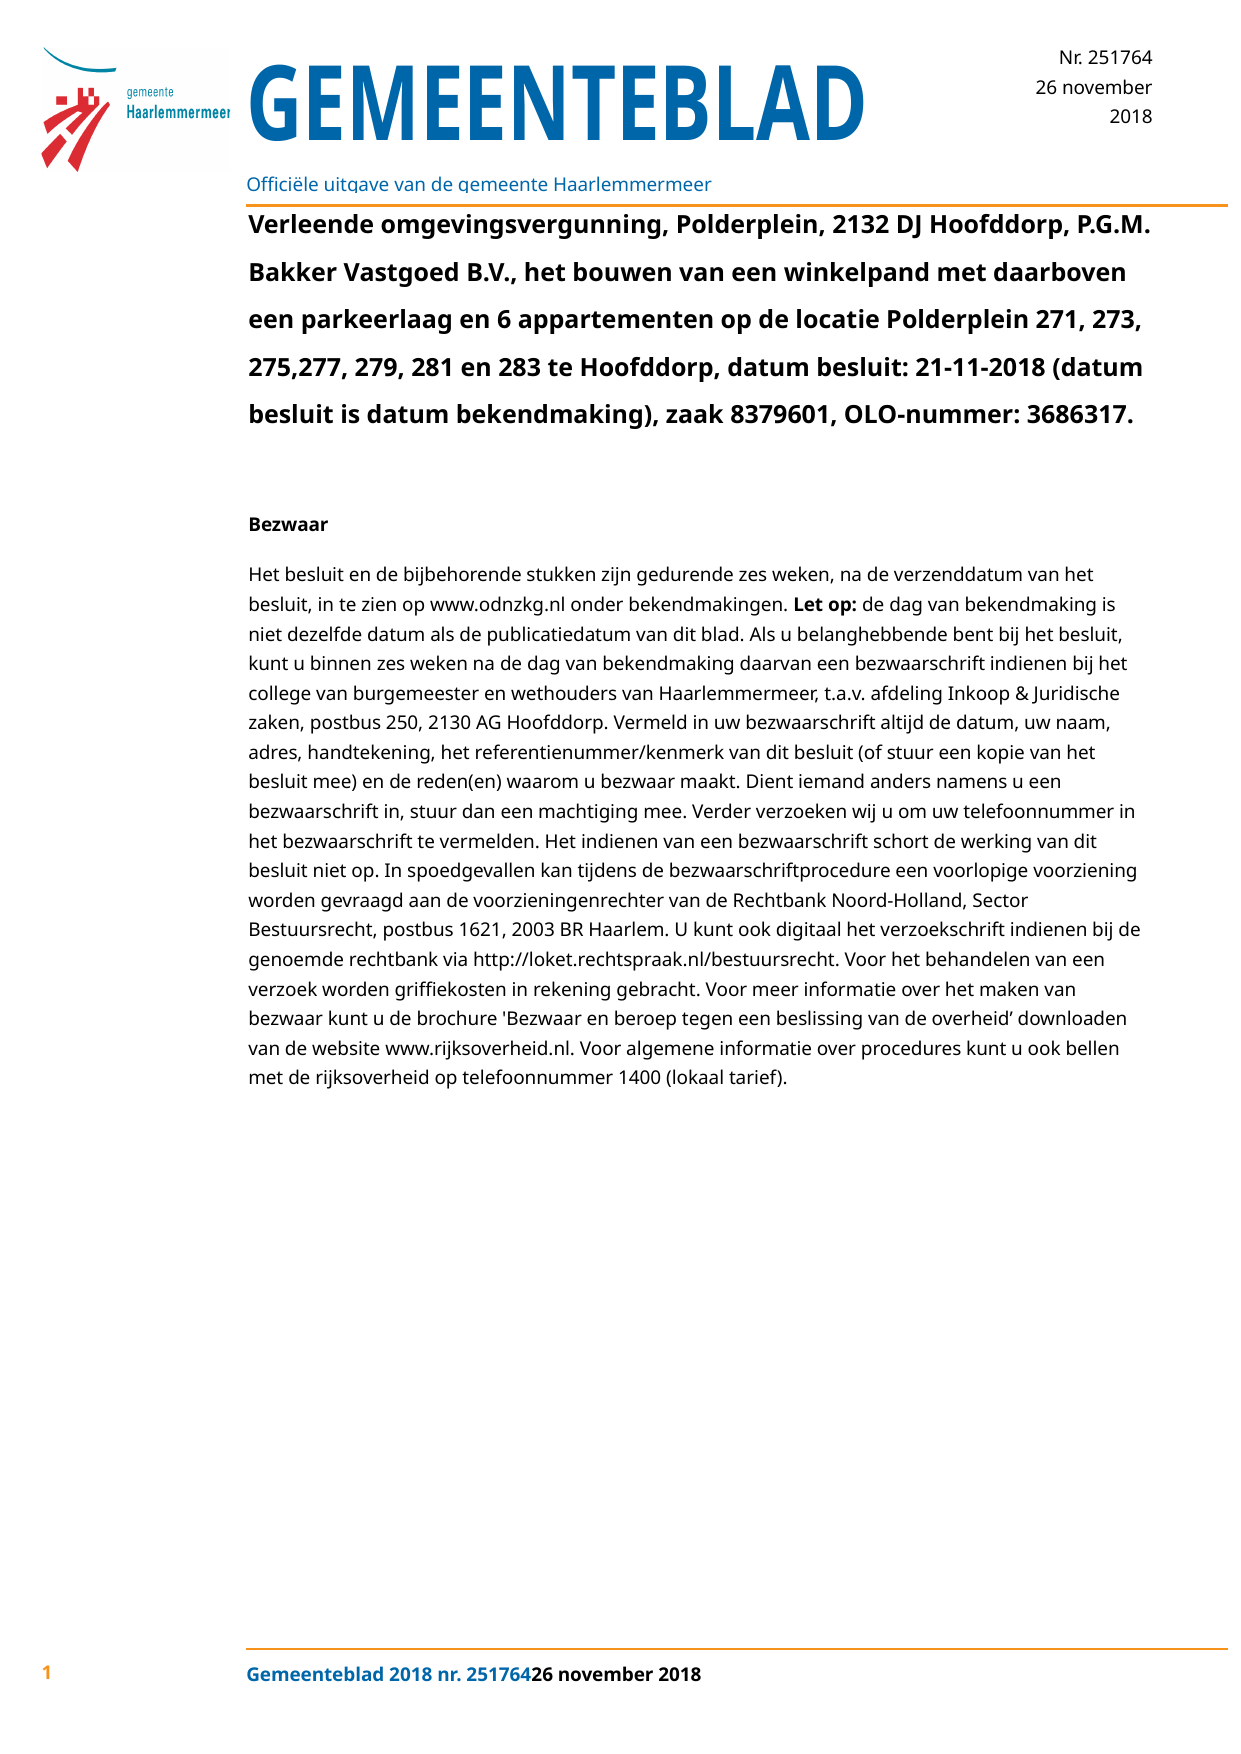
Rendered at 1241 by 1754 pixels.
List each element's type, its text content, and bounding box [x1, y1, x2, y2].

text Bezwaar [248, 511, 1152, 537]
text Het besluit en de bijbehorende stukken zijn gedurende zes weken, na de verzenddatum van het besluit, in te zien op www.odnzkg.nl onder bekendmakingen. Let op: de dag van bekendmaking is niet dezelfde datum als de publicatiedatum van dit blad. Als u belanghebbende bent bij het besluit, kunt u binnen zes weken na de dag van bekendmaking daarvan een bezwaarschrift indienen bij het college van burgemeester en wethouders van Haarlemmermeer, t.a.v. afdeling Inkoop & Juridische zaken, postbus 250, 2130 AG Hoofddorp. Vermeld in uw bezwaarschrift altijd de datum, uw naam, adres, handtekening, het referentienummer/kenmerk van dit besluit (of stuur een kopie van het besluit mee) en de reden(en) waarom u bezwaar maakt. Dient iemand anders namens u een bezwaarschrift in, stuur dan een machtiging mee. Verder verzoeken wij u om uw telefoonnummer in het bezwaarschrift te vermelden. Het indienen van een bezwaarschrift schort de werking van dit besluit niet op. In spoedgevallen kan tijdens de bezwaarschriftprocedure een voorlopige voorziening worden gevraagd aan de voorzieningenrechter van de Rechtbank Noord-Holland, Sector Bestuursrecht, postbus 1621, 2003 BR Haarlem. U kunt ook digitaal het verzoekschrift indienen bij de genoemde rechtbank via http://loket.rechtspraak.nl/bestuursrecht. Voor het behandelen van een verzoek worden griffiekosten in rekening gebracht. Voor meer informatie over het maken van bezwaar kunt u de brochure 'Bezwaar en beroep tegen een beslissing van de overheid’ downloaden van de website www.rijksoverheid.nl. Voor algemene informatie over procedures kunt u ook bellen met de rijksoverheid op telefoonnummer 1400 (lokaal tarief). [248, 562, 1152, 1090]
picture [41, 47, 231, 172]
text Verleende omgevingsvergunning, Polderplein, 2132 DJ Hoofddorp, P.G.M. Bakker Vastgoed B.V., het bouwen van een winkelpand met daarboven een parkeerlaag en 6 appartementen op de locatie Polderplein 271, 273, 275,277, 279, 281 en 283 te Hoofddorp, datum besluit: 21-11-2018 (datum besluit is datum bekendmaking), zaak 8379601, OLO-nummer: 3686317. [248, 207, 1152, 431]
